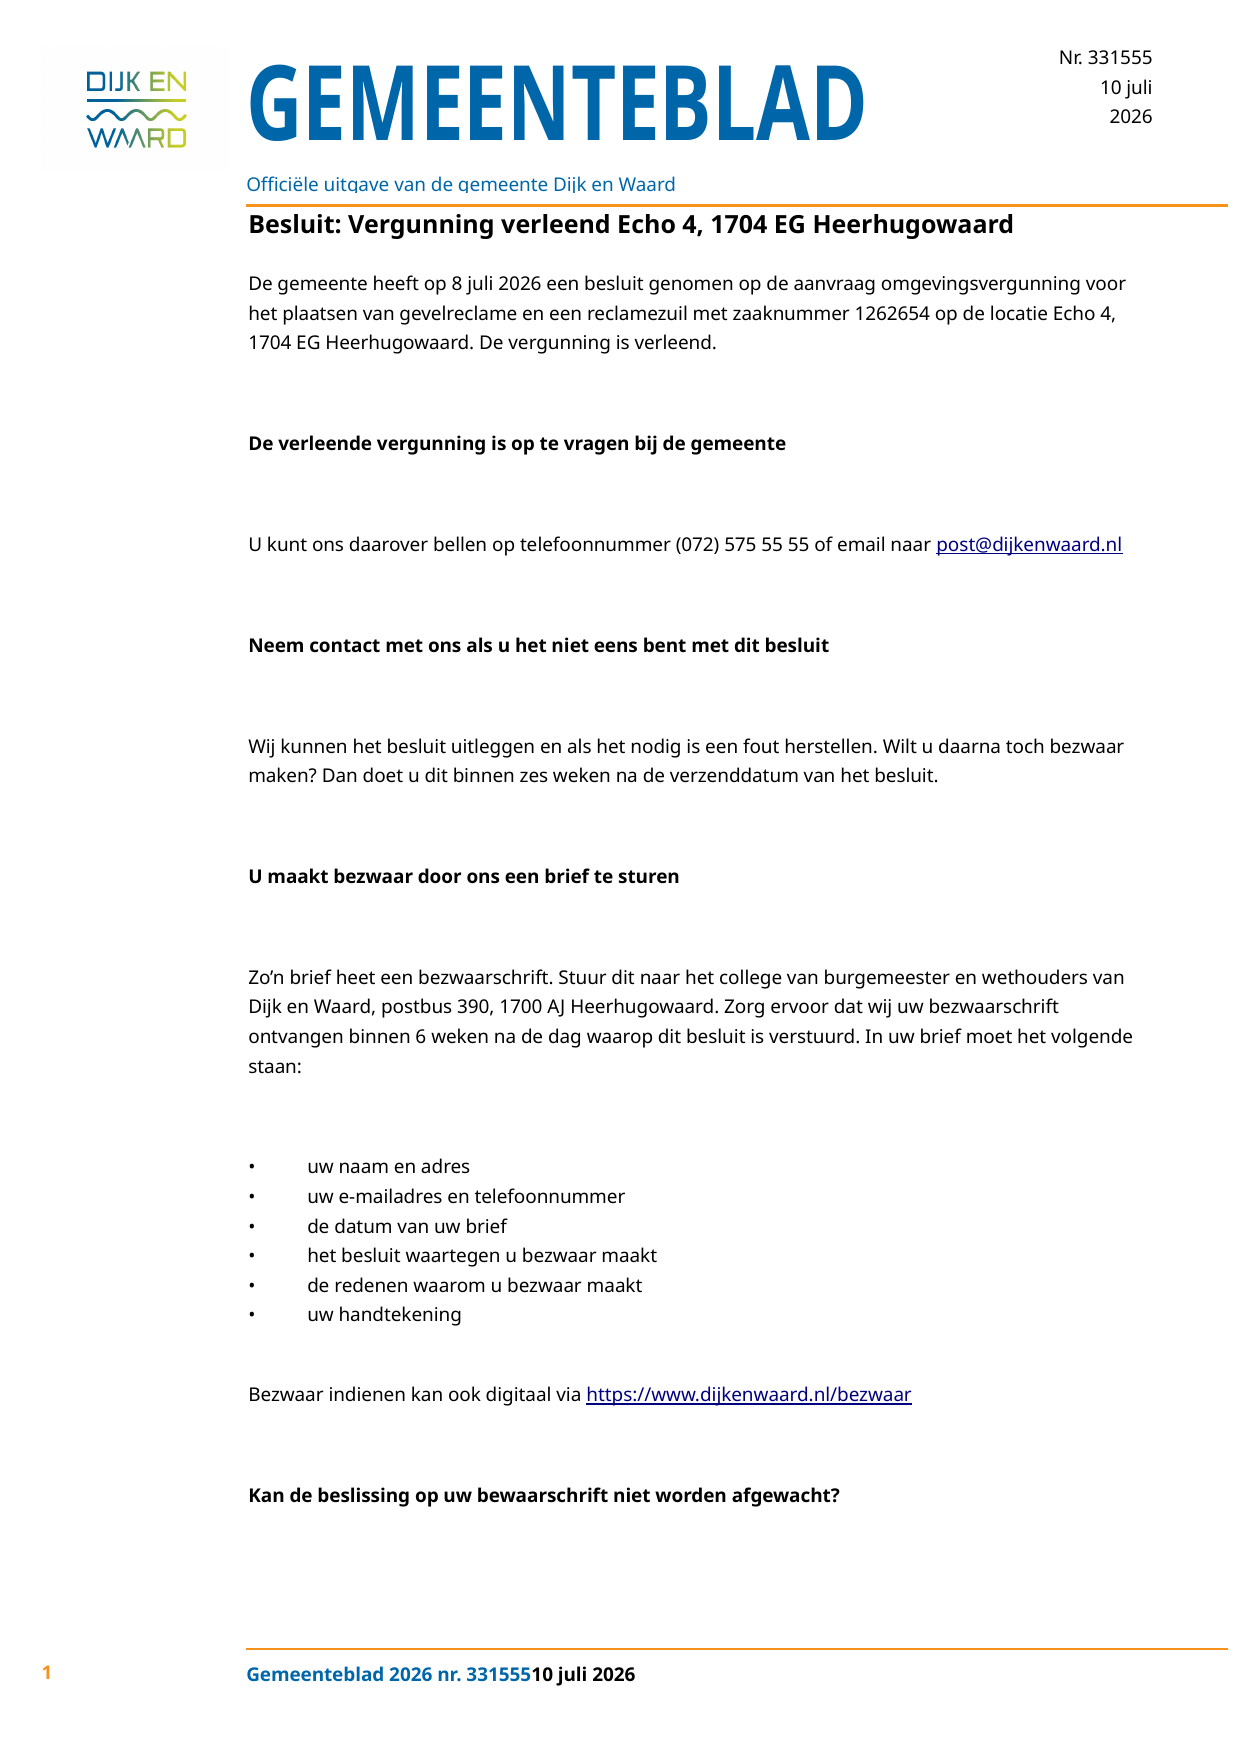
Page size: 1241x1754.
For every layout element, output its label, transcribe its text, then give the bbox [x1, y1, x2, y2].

text Kan de beslissing op uw bewaarschrift niet worden afgewacht? [248, 1482, 1152, 1508]
picture [41, 47, 231, 172]
list uw naam en adres [248, 1154, 1152, 1179]
list de redenen waarom u bezwaar maakt [248, 1272, 1152, 1298]
text U kunt ons daarover bellen op telefoonnummer (072) 575 55 55 of email naar post@dijkenwaard.nl [248, 531, 1152, 557]
text Zo’n brief heet een bezwaarschrift. Stuur dit naar het college van burgemeester en wethouders van Dijk en Waard, postbus 390, 1700 AJ Heerhugowaard. Zorg ervoor dat wij uw bezwaarschrift ontvangen binnen 6 weken na de dag waarop dit besluit is verstuurd. In uw brief moet het volgende staan: [248, 964, 1152, 1078]
list uw handtekening [248, 1302, 1152, 1327]
text Neem contact met ons als u het niet eens bent met dit besluit [248, 632, 1152, 658]
text De gemeente heeft op 8 juli 2026 een besluit genomen op de aanvraag omgevingsvergunning voor het plaatsen van gevelreclame en een reclamezuil met zaaknummer 1262654 op de locatie Echo 4, 1704 EG Heerhugowaard. De vergunning is verleend. [248, 270, 1152, 355]
text Besluit: Vergunning verleend Echo 4, 1704 EG Heerhugowaard [248, 207, 1152, 241]
list uw e-mailadres en telefoonnummer [248, 1183, 1152, 1209]
text De verleende vergunning is op te vragen bij de gemeente [248, 430, 1152, 456]
text Bezwaar indienen kan ook digitaal via https://www.dijkenwaard.nl/bezwaar [248, 1382, 1152, 1407]
text Wij kunnen het besluit uitleggen en als het nodig is een fout herstellen. Wilt u daarna toch bezwaar maken? Dan doet u dit binnen zes weken na de verzenddatum van het besluit. [248, 733, 1152, 788]
list het besluit waartegen u bezwaar maakt [248, 1242, 1152, 1268]
text U maakt bezwaar door ons een brief te sturen [248, 863, 1152, 889]
list de datum van uw brief [248, 1213, 1152, 1238]
